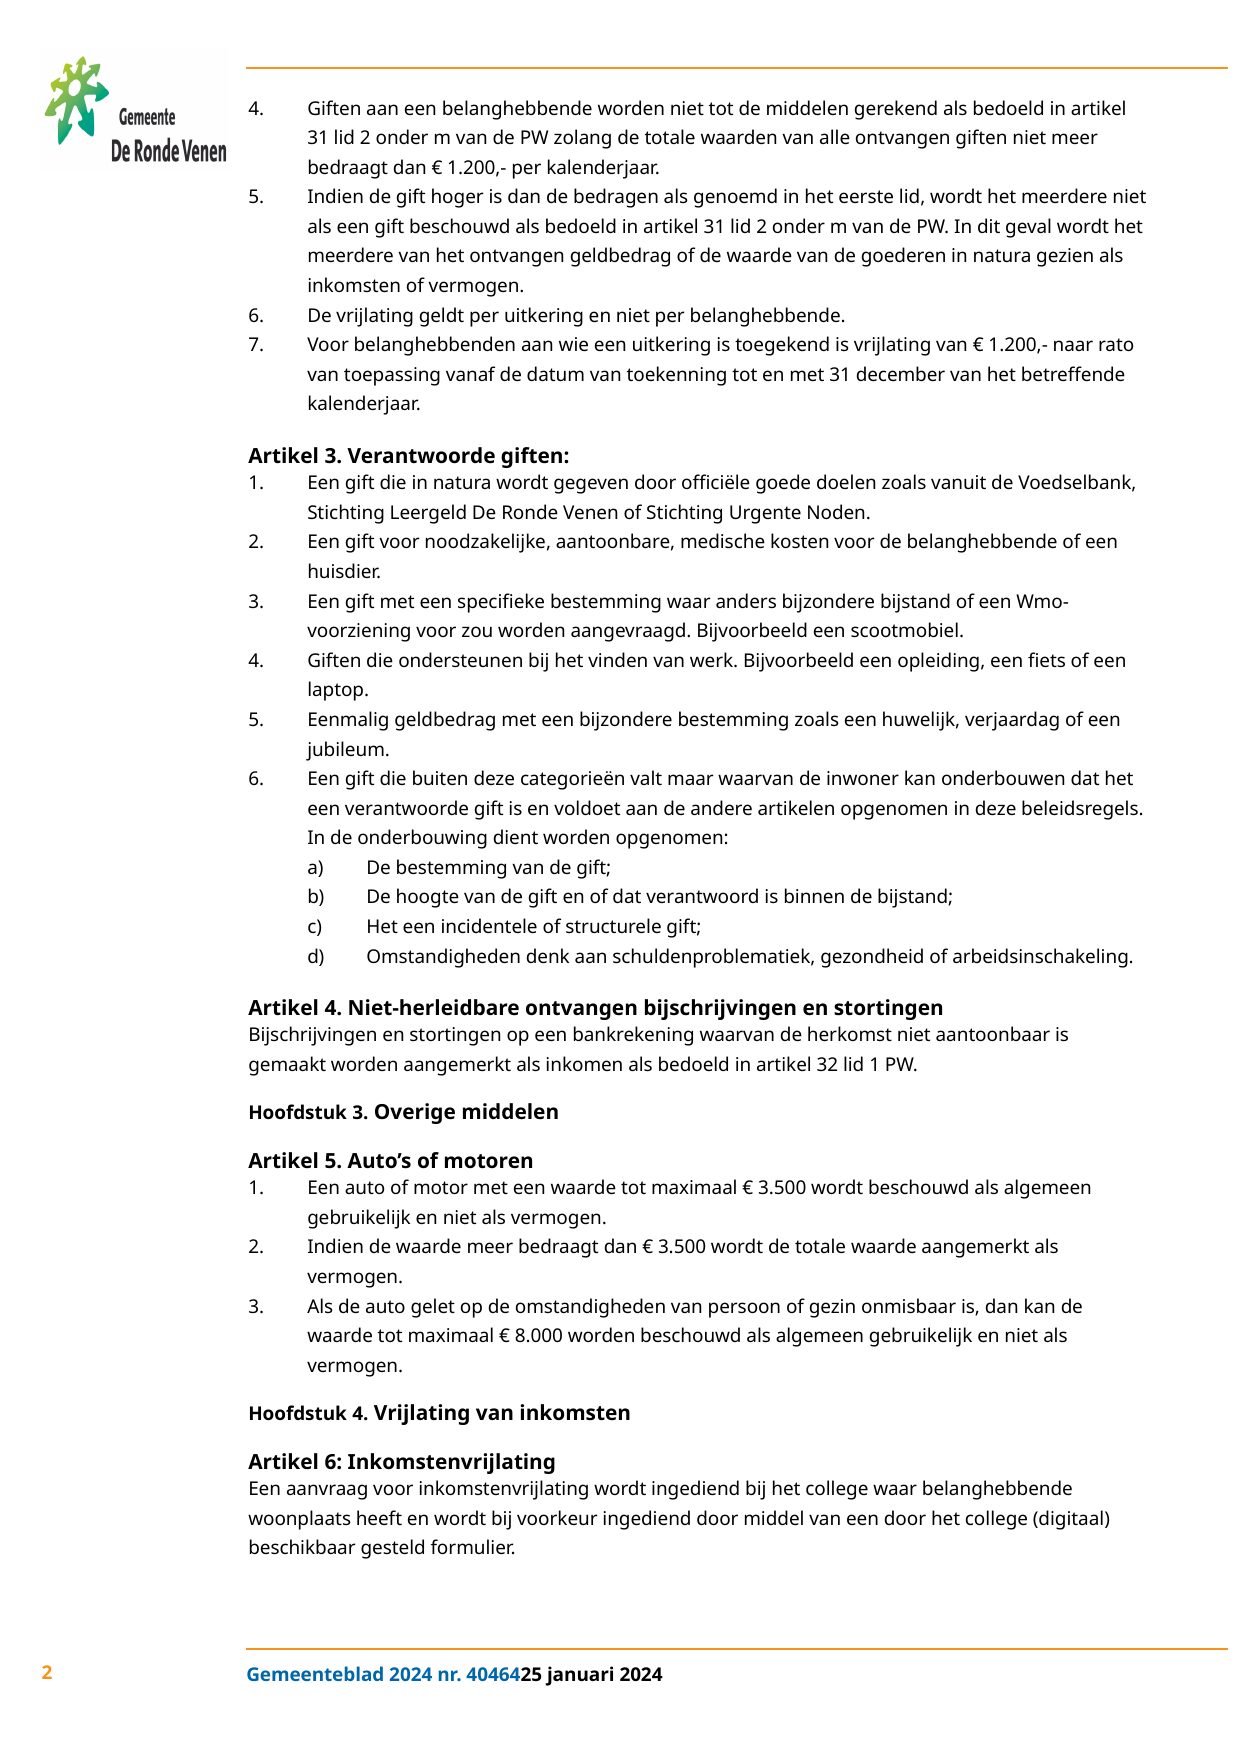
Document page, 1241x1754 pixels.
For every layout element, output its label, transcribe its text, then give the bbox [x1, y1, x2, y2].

text Artikel 5. Auto’s of motoren [248, 1146, 1152, 1174]
list Giften aan een belanghebbende worden niet tot de middelen gerekend als bedoeld in artikel 31 lid 2 onder m van de PW zolang de totale waarden van alle ontvangen giften niet meer bedraagt dan € 1.200,- per kalenderjaar. [248, 95, 1152, 180]
list Het een incidentele of structurele gift; [307, 913, 1152, 939]
text Artikel 3. Verantwoorde giften: [248, 441, 1152, 469]
text Hoofdstuk 3. Overige middelen [248, 1097, 1152, 1125]
list Indien de gift hoger is dan de bedragen als genoemd in het eerste lid, wordt het meerdere niet als een gift beschouwd als bedoeld in artikel 31 lid 2 onder m van de PW. In dit geval wordt het meerdere van het ontvangen geldbedrag of de waarde van de goederen in natura gezien als inkomsten of vermogen. [248, 183, 1152, 298]
list Een gift die buiten deze categorieën valt maar waarvan de inwoner kan onderbouwen dat het een verantwoorde gift is en voldoet aan de andere artikelen opgenomen in deze beleidsregels. In de onderbouwing dient worden opgenomen: [248, 765, 1152, 850]
list De bestemming van de gift; [307, 854, 1152, 880]
list Een gift met een specifieke bestemming waar anders bijzondere bijstand of een Wmo-voorziening voor zou worden aangevraagd. Bijvoorbeeld een scootmobiel. [248, 588, 1152, 643]
list Een gift die in natura wordt gegeven door officiële goede doelen zoals vanuit de Voedselbank, Stichting Leergeld De Ronde Venen of Stichting Urgente Noden. [248, 469, 1152, 525]
list Voor belanghebbenden aan wie een uitkering is toegekend is vrijlating van € 1.200,- naar rato van toepassing vanaf de datum van toekenning tot en met 31 december van het betreffende kalenderjaar. [248, 331, 1152, 416]
text Hoofdstuk 4. Vrijlating van inkomsten [248, 1398, 1152, 1426]
list Als de auto gelet op de omstandigheden van persoon of gezin onmisbaar is, dan kan de waarde tot maximaal € 8.000 worden beschouwd als algemeen gebruikelijk en niet als vermogen. [248, 1293, 1152, 1378]
list Een gift voor noodzakelijke, aantoonbare, medische kosten voor de belanghebbende of een huisdier. [248, 529, 1152, 584]
text Een aanvraag voor inkomstenvrijlating wordt ingediend bij het college waar belanghebbende woonplaats heeft en wordt bij voorkeur ingediend door middel van een door het college (digitaal) beschikbaar gesteld formulier. [248, 1475, 1152, 1560]
text Bijschrijvingen en stortingen op een bankrekening waarvan de herkomst niet aantoonbaar is gemaakt worden aangemerkt als inkomen als bedoeld in artikel 32 lid 1 PW. [248, 1022, 1152, 1077]
list Eenmalig geldbedrag met een bijzondere bestemming zoals een huwelijk, verjaardag of een jubileum. [248, 706, 1152, 761]
list De vrijlating geldt per uitkering en niet per belanghebbende. [248, 302, 1152, 328]
picture [41, 47, 231, 172]
list Giften die ondersteunen bij het vinden van werk. Bijvoorbeeld een opleiding, een fiets of een laptop. [248, 647, 1152, 702]
list Een auto of motor met een waarde tot maximaal € 3.500 wordt beschouwd als algemeen gebruikelijk en niet als vermogen. [248, 1174, 1152, 1230]
list Omstandigheden denk aan schuldenproblematiek, gezondheid of arbeidsinschakeling. [307, 943, 1152, 968]
list Indien de waarde meer bedraagt dan € 3.500 wordt de totale waarde aangemerkt als vermogen. [248, 1234, 1152, 1289]
text Artikel 6: Inkomstenvrijlating [248, 1447, 1152, 1475]
list De hoogte van de gift en of dat verantwoord is binnen de bijstand; [307, 884, 1152, 909]
text Artikel 4. Niet-herleidbare ontvangen bijschrijvingen en stortingen [248, 993, 1152, 1022]
